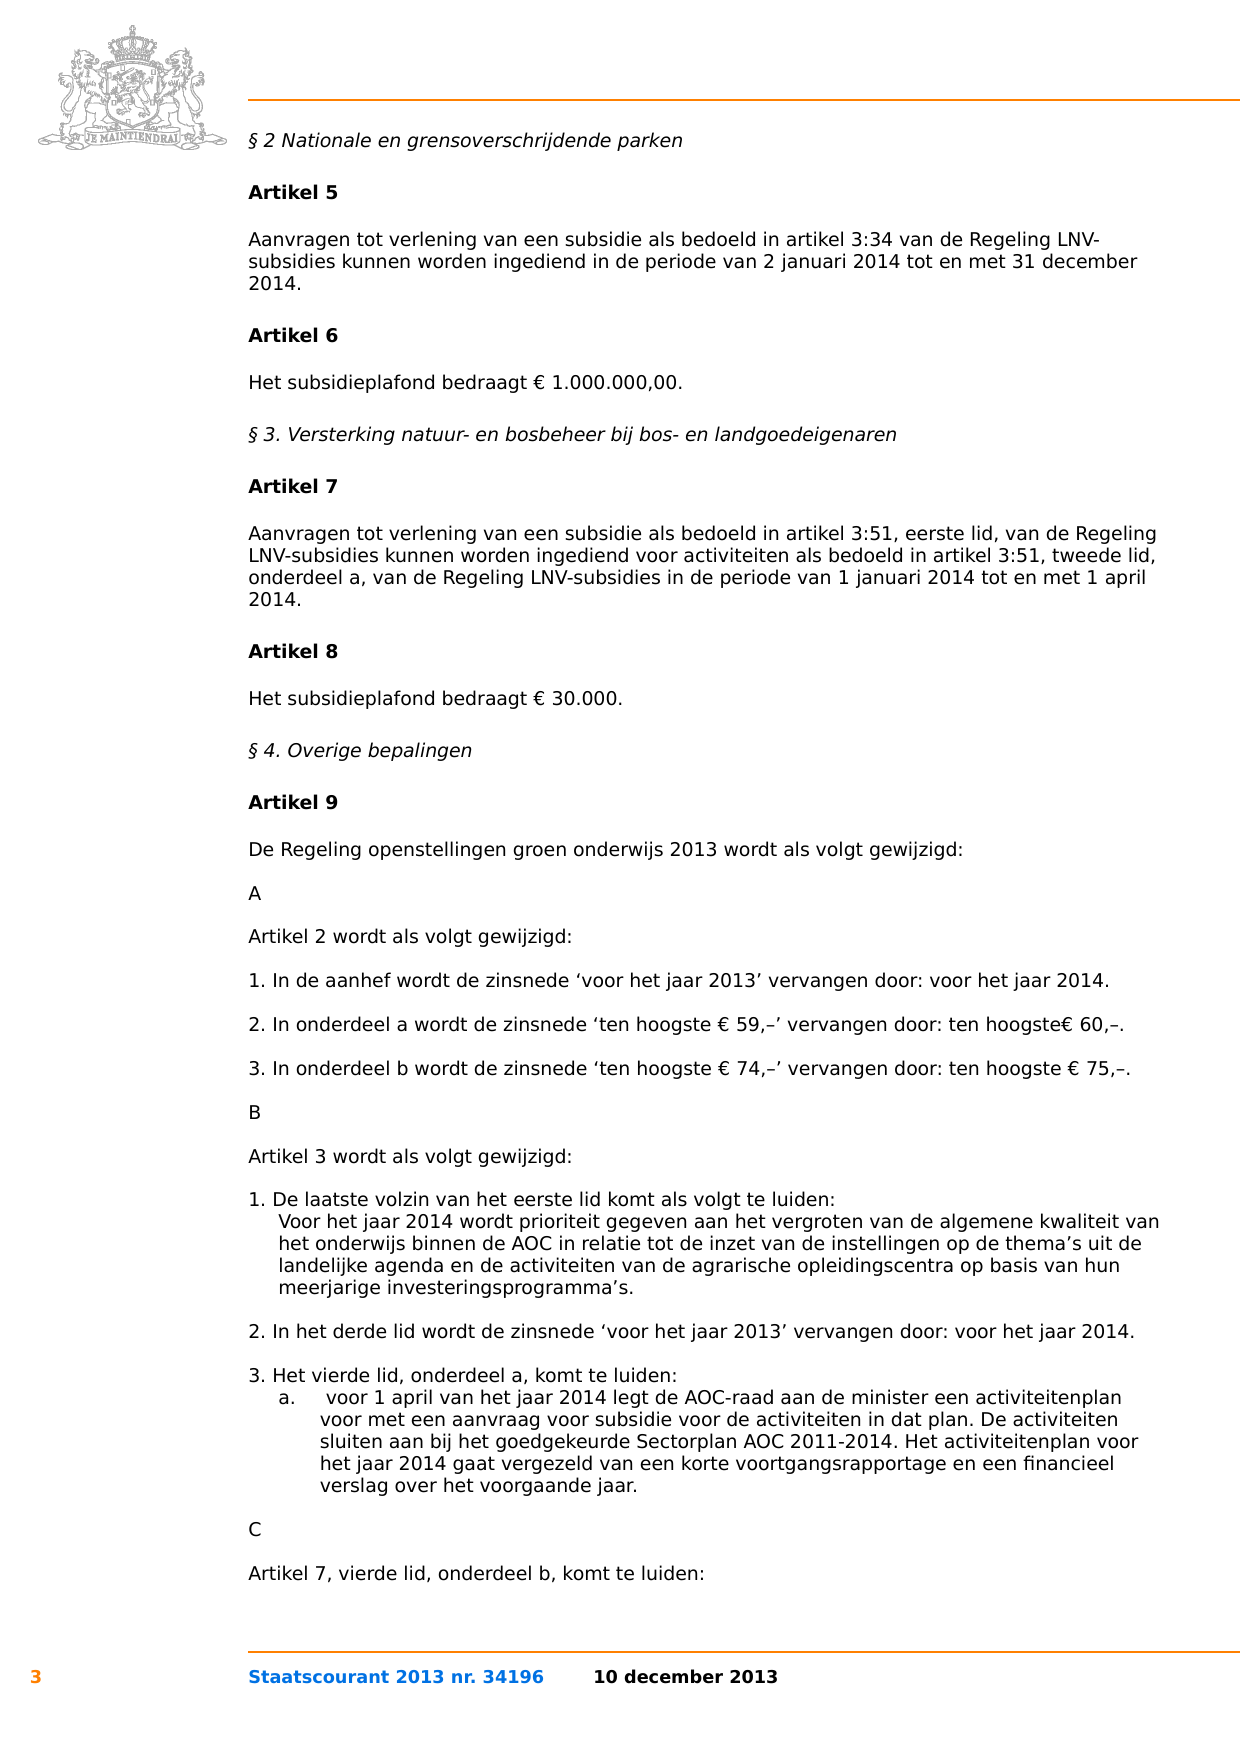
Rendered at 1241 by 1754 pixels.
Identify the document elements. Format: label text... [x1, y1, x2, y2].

text De Regeling openstellingen groen onderwijs 2013 wordt als volgt gewijzigd: [248, 838, 1163, 861]
text 3. Het vierde lid, onderdeel a, komt te luiden: [248, 1365, 1163, 1387]
text Artikel 2 wordt als volgt gewijzigd: [248, 926, 1163, 948]
text Artikel 3 wordt als volgt gewijzigd: [248, 1146, 1163, 1167]
subtitle § 4. Overige bepalingen [248, 739, 1163, 762]
text 2. In het derde lid wordt de zinsnede ‘voor het jaar 2013’ vervangen door: voor het jaar 2014. [248, 1321, 1163, 1343]
text C [248, 1519, 1163, 1541]
subtitle Artikel 6 [248, 325, 1163, 347]
text A [248, 882, 1163, 904]
text Artikel 7, vierde lid, onderdeel b, komt te luiden: [248, 1563, 1163, 1584]
text 2. In onderdeel a wordt de zinsnede ‘ten hoogste € 59,–’ vervangen door: ten hoogste€ 60,–. [248, 1014, 1163, 1036]
subtitle § 3. Versterking natuur- en bosbeheer bij bos- en landgoedeigenaren [248, 424, 1163, 446]
text 1. De laatste volzin van het eerste lid komt als volgt te luiden: [248, 1189, 1163, 1211]
subtitle Artikel 5 [248, 182, 1163, 204]
subtitle Artikel 8 [248, 641, 1163, 663]
subtitle Artikel 7 [248, 476, 1163, 498]
text Voor het jaar 2014 wordt prioriteit gegeven aan het vergroten van de algemene kwaliteit van het onderwijs binnen de AOC in relatie tot de inzet van de instellingen op de thema’s uit de landelijke agenda en de activiteiten van de agrarische opleidingscentra op basis van hun meerjarige investeringsprogramma’s. [278, 1211, 1163, 1299]
text 3. In onderdeel b wordt de zinsnede ‘ten hoogste € 74,–’ vervangen door: ten hoogste € 75,–. [248, 1058, 1163, 1080]
text Aanvragen tot verlening van een subsidie als bedoeld in artikel 3:34 van de Regeling LNV-subsidies kunnen worden ingediend in de periode van 2 januari 2014 tot en met 31 december 2014. [248, 229, 1163, 295]
text B [248, 1102, 1163, 1124]
text Het subsidieplafond bedraagt € 1.000.000,00. [248, 372, 1163, 394]
text Het subsidieplafond bedraagt € 30.000. [248, 688, 1163, 709]
text 1. In de aanhef wordt de zinsnede ‘voor het jaar 2013’ vervangen door: voor het jaar 2014. [248, 970, 1163, 992]
text a. voor 1 april van het jaar 2014 legt de AOC-raad aan de minister een activiteitenplan voor met een aanvraag voor subsidie voor de activiteiten in dat plan. De activiteiten sluiten aan bij het goedgekeurde Sectorplan AOC 2011-2014. Het activiteitenplan voor het jaar 2014 gaat vergezeld van een korte voortgangsrapportage en een financieel verslag over het voorgaande jaar. [278, 1387, 1163, 1497]
subtitle Artikel 9 [248, 792, 1163, 813]
text Aanvragen tot verlening van een subsidie als bedoeld in artikel 3:51, eerste lid, van de Regeling LNV-subsidies kunnen worden ingediend voor activiteiten als bedoeld in artikel 3:51, tweede lid, onderdeel a, van de Regeling LNV-subsidies in de periode van 1 januari 2014 tot en met 1 april 2014. [248, 523, 1163, 611]
picture [38, 25, 227, 150]
subtitle § 2 Nationale en grensoverschrijdende parken [248, 130, 1163, 152]
